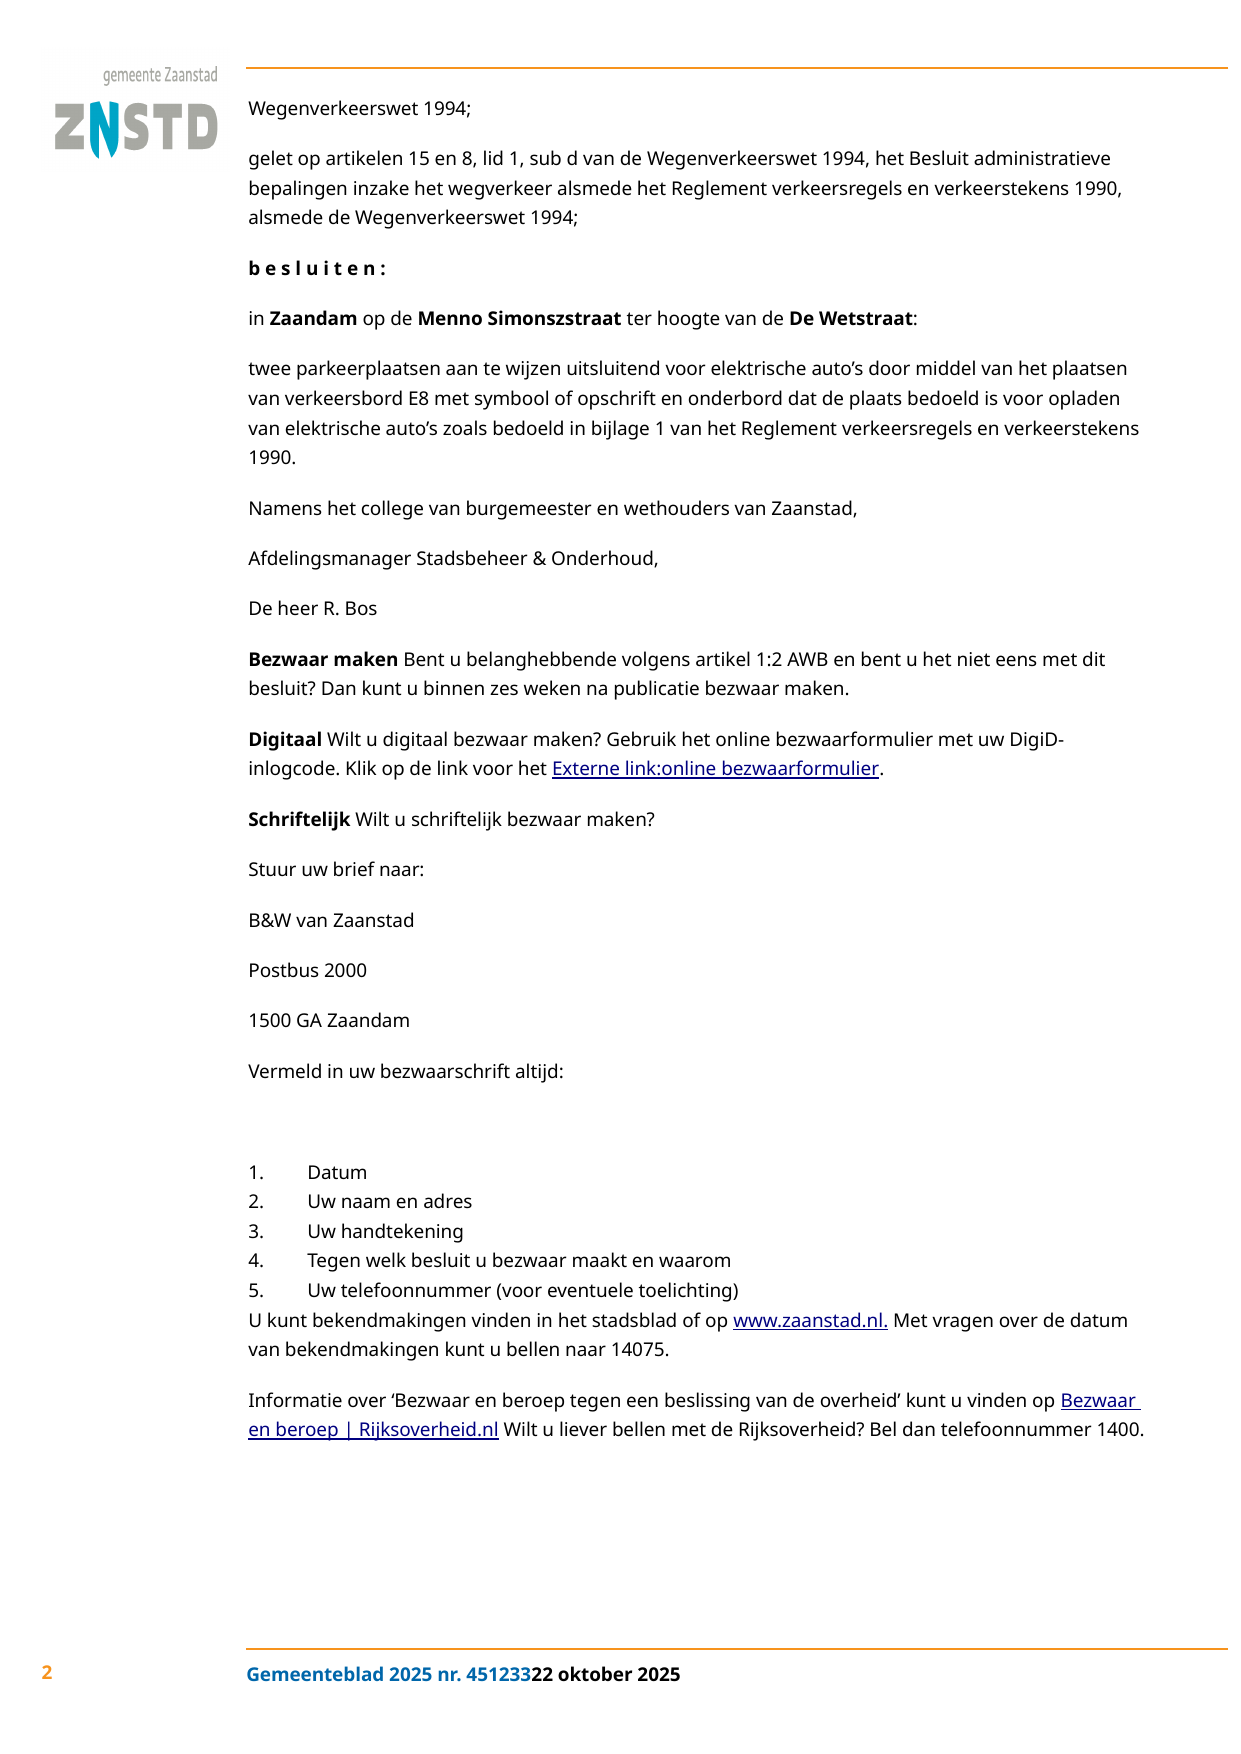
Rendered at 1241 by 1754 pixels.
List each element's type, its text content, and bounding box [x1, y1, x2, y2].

list Uw naam en adres [248, 1188, 1152, 1214]
text Informatie over ‘Bezwaar en beroep tegen een beslissing van de overheid’ kunt u vinden op Bezwaar en beroep | Rijksoverheid.nl Wilt u liever bellen met de Rijksoverheid? Bel dan telefoonnummer 1400. [248, 1387, 1152, 1442]
text Schriftelijk Wilt u schriftelijk bezwaar maken? [248, 806, 1152, 832]
text gelet op artikelen 15 en 8, lid 1, sub d van de Wegenverkeerswet 1994, het Besluit administratieve bepalingen inzake het wegverkeer alsmede het Reglement verkeersregels en verkeerstekens 1990, alsmede de Wegenverkeerswet 1994; [248, 145, 1152, 230]
text Digitaal Wilt u digitaal bezwaar maken? Gebruik het online bezwaarformulier met uw DigiD-inlogcode. Klik op de link voor het Externe link:online bezwaarformulier. [248, 726, 1152, 781]
list Tegen welk besluit u bezwaar maakt en waarom [248, 1248, 1152, 1273]
text Postbus 2000 [248, 957, 1152, 983]
text B&W van Zaanstad [248, 907, 1152, 933]
text Afdelingsmanager Stadsbeheer & Onderhoud, [248, 545, 1152, 571]
picture [41, 47, 231, 172]
text 1500 GA Zaandam [248, 1008, 1152, 1033]
text Stuur uw brief naar: [248, 856, 1152, 882]
text b e s l u i t e n : [248, 255, 1152, 281]
text U kunt bekendmakingen vinden in het stadsblad of op www.zaanstad.nl. Met vragen over de datum van bekendmakingen kunt u bellen naar 14075. [248, 1307, 1152, 1362]
text Vermeld in uw bezwaarschrift altijd: [248, 1058, 1152, 1084]
text De heer R. Bos [248, 596, 1152, 621]
text in Zaandam op de Menno Simonszstraat ter hoogte van de De Wetstraat: [248, 305, 1152, 331]
list Uw handtekening [248, 1218, 1152, 1244]
text Bezwaar maken Bent u belanghebbende volgens artikel 1:2 AWB en bent u het niet eens met dit besluit? Dan kunt u binnen zes weken na publicatie bezwaar maken. [248, 646, 1152, 701]
list Datum [248, 1159, 1152, 1185]
text Namens het college van burgemeester en wethouders van Zaanstad, [248, 495, 1152, 521]
text Wegenverkeerswet 1994; [248, 95, 1152, 121]
text twee parkeerplaatsen aan te wijzen uitsluitend voor elektrische auto’s door middel van het plaatsen van verkeersbord E8 met symbool of opschrift en onderbord dat de plaats bedoeld is voor opladen van elektrische auto’s zoals bedoeld in bijlage 1 van het Reglement verkeersregels en verkeerstekens 1990. [248, 356, 1152, 470]
list Uw telefoonnummer (voor eventuele toelichting) [248, 1277, 1152, 1303]
